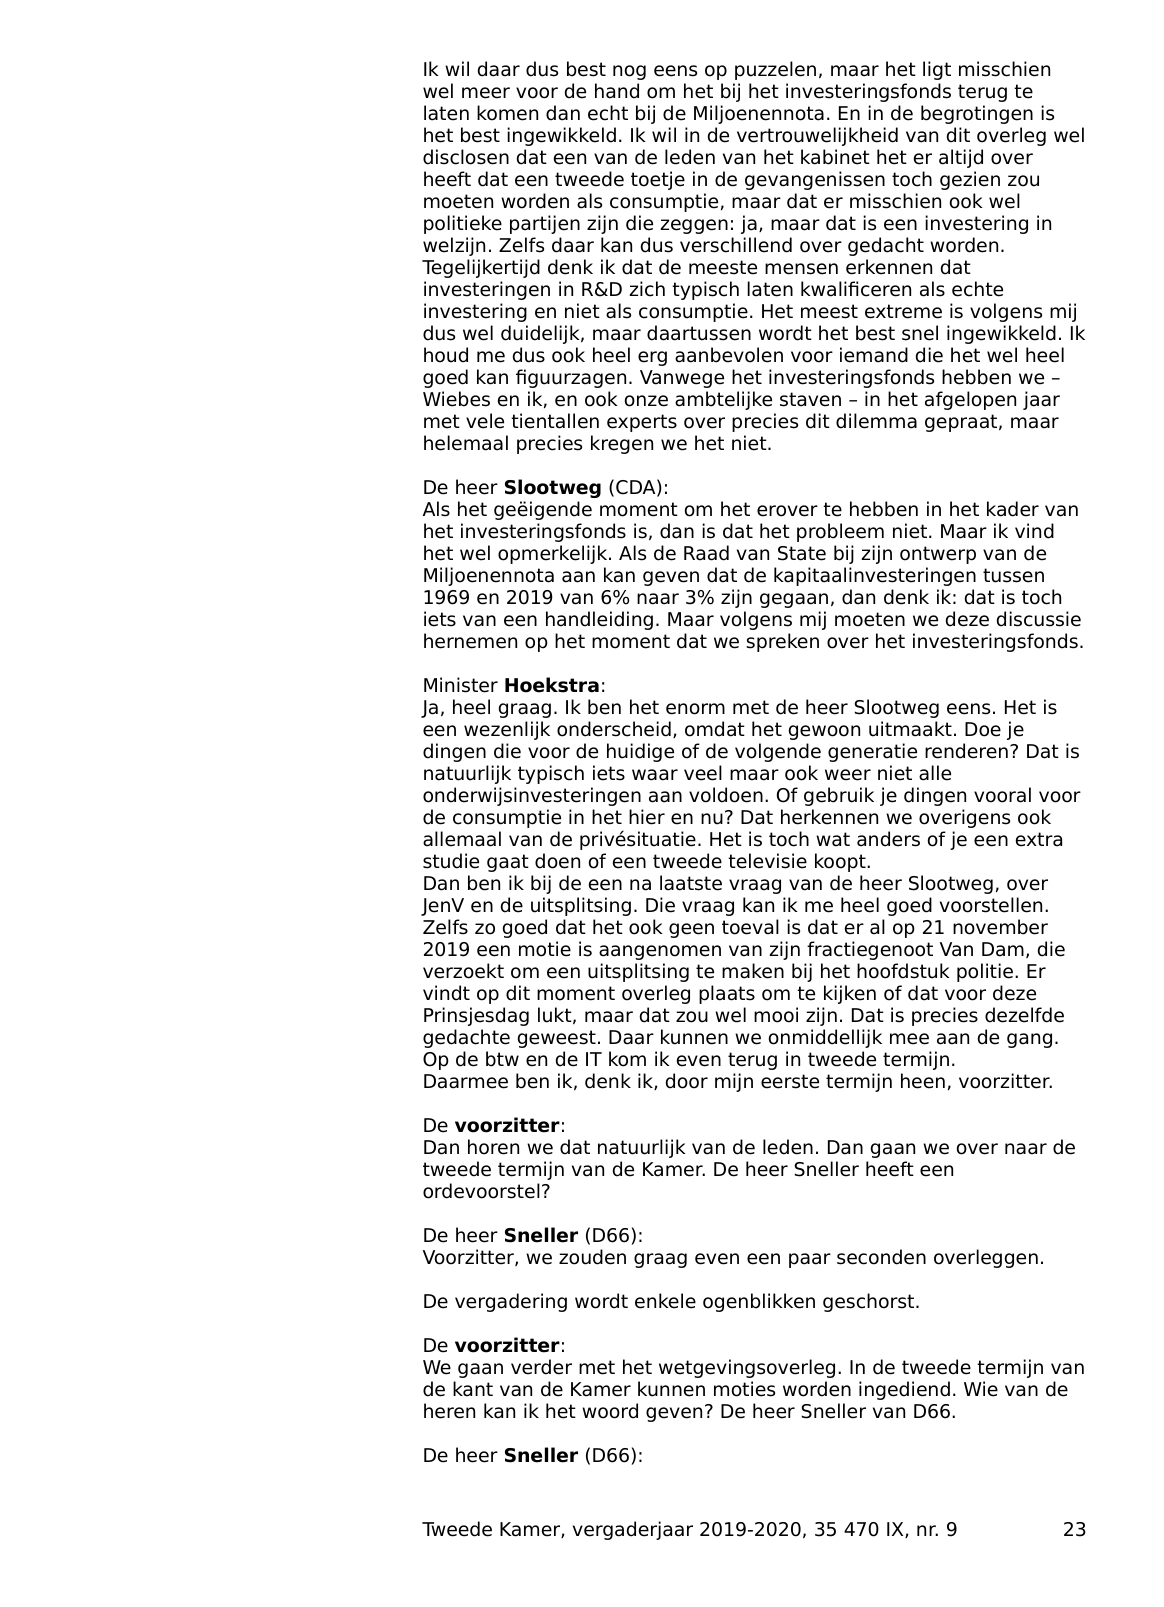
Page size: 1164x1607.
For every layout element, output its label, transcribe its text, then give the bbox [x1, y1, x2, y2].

text De vergadering wordt enkele ogenblikken geschorst. [422, 1291, 1087, 1313]
text Minister Hoekstra: [422, 675, 1087, 697]
text Daarmee ben ik, denk ik, door mijn eerste termijn heen, voorzitter. [422, 1071, 1087, 1092]
text De heer Sneller (D66): [422, 1445, 1087, 1467]
text Ja, heel graag. Ik ben het enorm met de heer Slootweg eens. Het is een wezenlijk onderscheid, omdat het gewoon uitmaakt. Doe je dingen die voor de huidige of de volgende generatie renderen? Dat is natuurlijk typisch iets waar veel maar ook weer niet alle onderwijsinvesteringen aan voldoen. Of gebruik je dingen vooral voor de consumptie in het hier en nu? Dat herkennen we overigens ook allemaal van de privésituatie. Het is toch wat anders of je een extra studie gaat doen of een tweede televisie koopt. [422, 697, 1087, 873]
text De heer Sneller (D66): [422, 1225, 1087, 1247]
text De heer Slootweg (CDA): [422, 477, 1087, 499]
text De voorzitter: [422, 1115, 1087, 1137]
text Voorzitter, we zouden graag even een paar seconden overleggen. [422, 1247, 1087, 1269]
text Dan horen we dat natuurlijk van de leden. Dan gaan we over naar de tweede termijn van de Kamer. De heer Sneller heeft een ordevoorstel? [422, 1137, 1087, 1203]
text De voorzitter: [422, 1335, 1087, 1357]
text Als het geëigende moment om het erover te hebben in het kader van het investeringsfonds is, dan is dat het probleem niet. Maar ik vind het wel opmerkelijk. Als de Raad van State bij zijn ontwerp van de Miljoenennota aan kan geven dat de kapitaalinvesteringen tussen 1969 en 2019 van 6% naar 3% zijn gegaan, dan denk ik: dat is toch iets van een handleiding. Maar volgens mij moeten we deze discussie hernemen op het moment dat we spreken over het investeringsfonds. [422, 499, 1087, 653]
text We gaan verder met het wetgevingsoverleg. In de tweede termijn van de kant van de Kamer kunnen moties worden ingediend. Wie van de heren kan ik het woord geven? De heer Sneller van D66. [422, 1357, 1087, 1423]
text Ik wil daar dus best nog eens op puzzelen, maar het ligt misschien wel meer voor de hand om het bij het investeringsfonds terug te laten komen dan echt bij de Miljoenennota. En in de begrotingen is het best ingewikkeld. Ik wil in de vertrouwelijkheid van dit overleg wel disclosen dat een van de leden van het kabinet het er altijd over heeft dat een tweede toetje in de gevangenissen toch gezien zou moeten worden als consumptie, maar dat er misschien ook wel politieke partijen zijn die zeggen: ja, maar dat is een investering in welzijn. Zelfs daar kan dus verschillend over gedacht worden. Tegelijkertijd denk ik dat de meeste mensen erkennen dat investeringen in R&D zich typisch laten kwalificeren als echte investering en niet als consumptie. Het meest extreme is volgens mij dus wel duidelijk, maar daartussen wordt het best snel ingewikkeld. Ik houd me dus ook heel erg aanbevolen voor iemand die het wel heel goed kan figuurzagen. Vanwege het investeringsfonds hebben we – Wiebes en ik, en ook onze ambtelijke staven – in het afgelopen jaar met vele tientallen experts over precies dit dilemma gepraat, maar helemaal precies kregen we het niet. [422, 59, 1087, 455]
text Op de btw en de IT kom ik even terug in tweede termijn. [422, 1048, 1087, 1071]
text Dan ben ik bij de een na laatste vraag van de heer Slootweg, over JenV en de uitsplitsing. Die vraag kan ik me heel goed voorstellen. Zelfs zo goed dat het ook geen toeval is dat er al op 21 november 2019 een motie is aangenomen van zijn fractiegenoot Van Dam, die verzoekt om een uitsplitsing te maken bij het hoofdstuk politie. Er vindt op dit moment overleg plaats om te kijken of dat voor deze Prinsjesdag lukt, maar dat zou wel mooi zijn. Dat is precies dezelfde gedachte geweest. Daar kunnen we onmiddellijk mee aan de gang. [422, 873, 1087, 1048]
